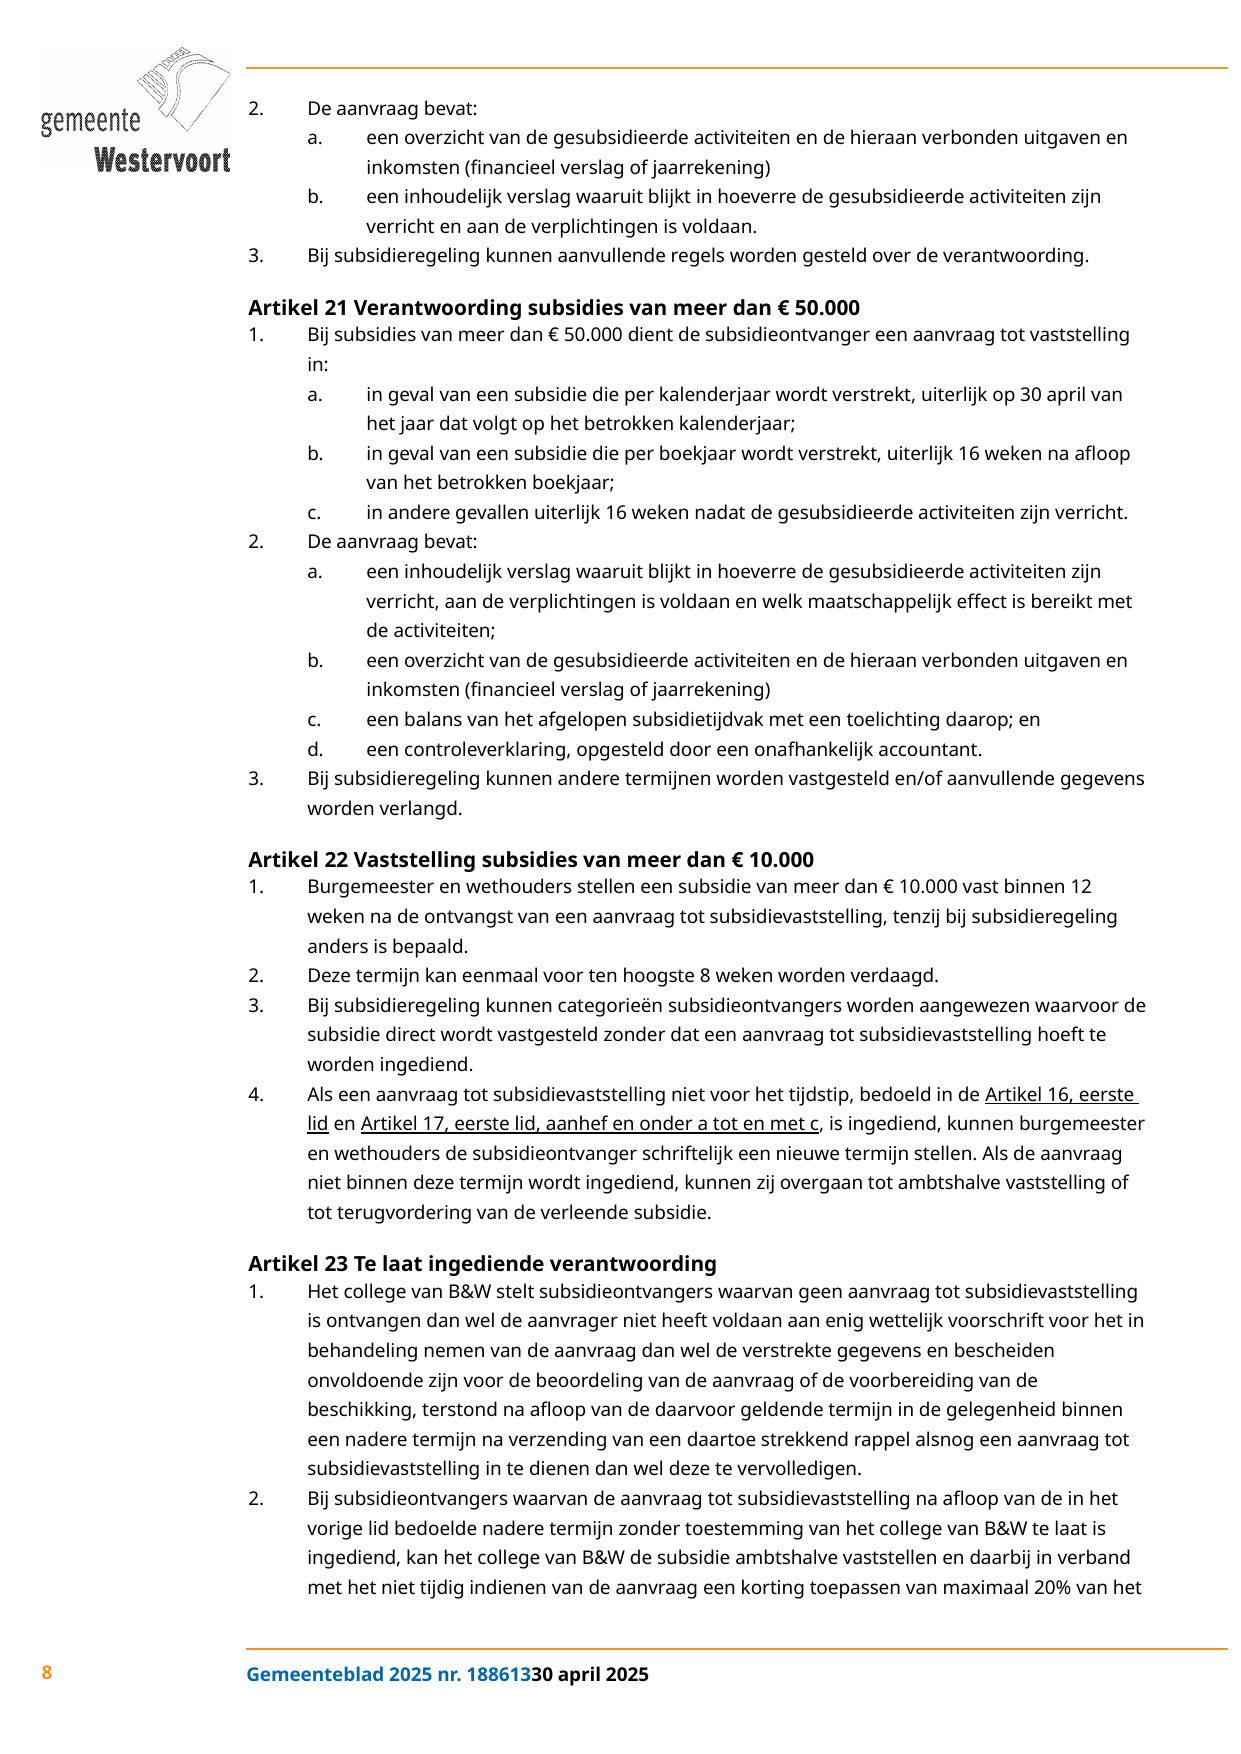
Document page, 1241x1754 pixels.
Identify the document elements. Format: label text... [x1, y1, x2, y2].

list Bij subsidieregeling kunnen categorieën subsidieontvangers worden aangewezen waarvoor de subsidie direct wordt vastgesteld zonder dat een aanvraag tot subsidievaststelling hoeft te worden ingediend. [248, 992, 1152, 1077]
list een overzicht van de gesubsidieerde activiteiten en de hieraan verbonden uitgaven en inkomsten (financieel verslag of jaarrekening) [307, 647, 1152, 702]
list een controleverklaring, opgesteld door een onafhankelijk accountant. [307, 736, 1152, 761]
list Deze termijn kan eenmaal voor ten hoogste 8 weken worden verdaagd. [248, 962, 1152, 988]
list Burgemeester en wethouders stellen een subsidie van meer dan € 10.000 vast binnen 12 weken na de ontvangst van een aanvraag tot subsidievaststelling, tenzij bij subsidieregeling anders is bepaald. [248, 874, 1152, 959]
list een balans van het afgelopen subsidietijdvak met een toelichting daarop; en [307, 706, 1152, 732]
text Artikel 21 Verantwoording subsidies van meer dan € 50.000 [248, 293, 1152, 322]
list een inhoudelijk verslag waaruit blijkt in hoeverre de gesubsidieerde activiteiten zijn verricht en aan de verplichtingen is voldaan. [307, 183, 1152, 239]
list Bij subsidieontvangers waarvan de aanvraag tot subsidievaststelling na afloop van de in het vorige lid bedoelde nadere termijn zonder toestemming van het college van B&W te laat is ingediend, kan het college van B&W de subsidie ambtshalve vaststellen en daarbij in verband met het niet tijdig indienen van de aanvraag een korting toepassen van maximaal 20% van het [248, 1485, 1152, 1599]
text Artikel 22 Vaststelling subsidies van meer dan € 10.000 [248, 845, 1152, 874]
list Het college van B&W stelt subsidieontvangers waarvan geen aanvraag tot subsidievaststelling is ontvangen dan wel de aanvrager niet heeft voldaan aan enig wettelijk voorschrift voor het in behandeling nemen van de aanvraag dan wel de verstrekte gegevens en bescheiden onvoldoende zijn voor de beoordeling van de aanvraag of de voorbereiding van de beschikking, terstond na afloop van de daarvoor geldende termijn in de gelegenheid binnen een nadere termijn na verzending van een daartoe strekkend rappel alsnog een aanvraag tot subsidievaststelling in te dienen dan wel deze te vervolledigen. [248, 1278, 1152, 1481]
list een overzicht van de gesubsidieerde activiteiten en de hieraan verbonden uitgaven en inkomsten (financieel verslag of jaarrekening) [307, 124, 1152, 180]
list een inhoudelijk verslag waaruit blijkt in hoeverre de gesubsidieerde activiteiten zijn verricht, aan de verplichtingen is voldaan en welk maatschappelijk effect is bereikt met de activiteiten; [307, 558, 1152, 643]
list Bij subsidieregeling kunnen andere termijnen worden vastgesteld en/of aanvullende gegevens worden verlangd. [248, 765, 1152, 821]
list Bij subsidieregeling kunnen aanvullende regels worden gesteld over de verantwoording. [248, 243, 1152, 268]
list Bij subsidies van meer dan € 50.000 dient de subsidieontvanger een aanvraag tot vaststelling in: [248, 322, 1152, 377]
picture [41, 47, 231, 172]
list Als een aanvraag tot subsidievaststelling niet voor het tijdstip, bedoeld in de Artikel 16, eerste lid en Artikel 17, eerste lid, aanhef en onder a tot en met c, is ingediend, kunnen burgemeester en wethouders de subsidieontvanger schriftelijk een nieuwe termijn stellen. Als de aanvraag niet binnen deze termijn wordt ingediend, kunnen zij overgaan tot ambtshalve vaststelling of tot terugvordering van de verleende subsidie. [248, 1081, 1152, 1225]
list De aanvraag bevat: [248, 95, 1152, 121]
list De aanvraag bevat: [248, 529, 1152, 554]
text Artikel 23 Te laat ingediende verantwoording [248, 1249, 1152, 1278]
list in geval van een subsidie die per boekjaar wordt verstrekt, uiterlijk 16 weken na afloop van het betrokken boekjaar; [307, 440, 1152, 495]
list in geval van een subsidie die per kalenderjaar wordt verstrekt, uiterlijk op 30 april van het jaar dat volgt op het betrokken kalenderjaar; [307, 381, 1152, 436]
list in andere gevallen uiterlijk 16 weken nadat de gesubsidieerde activiteiten zijn verricht. [307, 499, 1152, 525]
